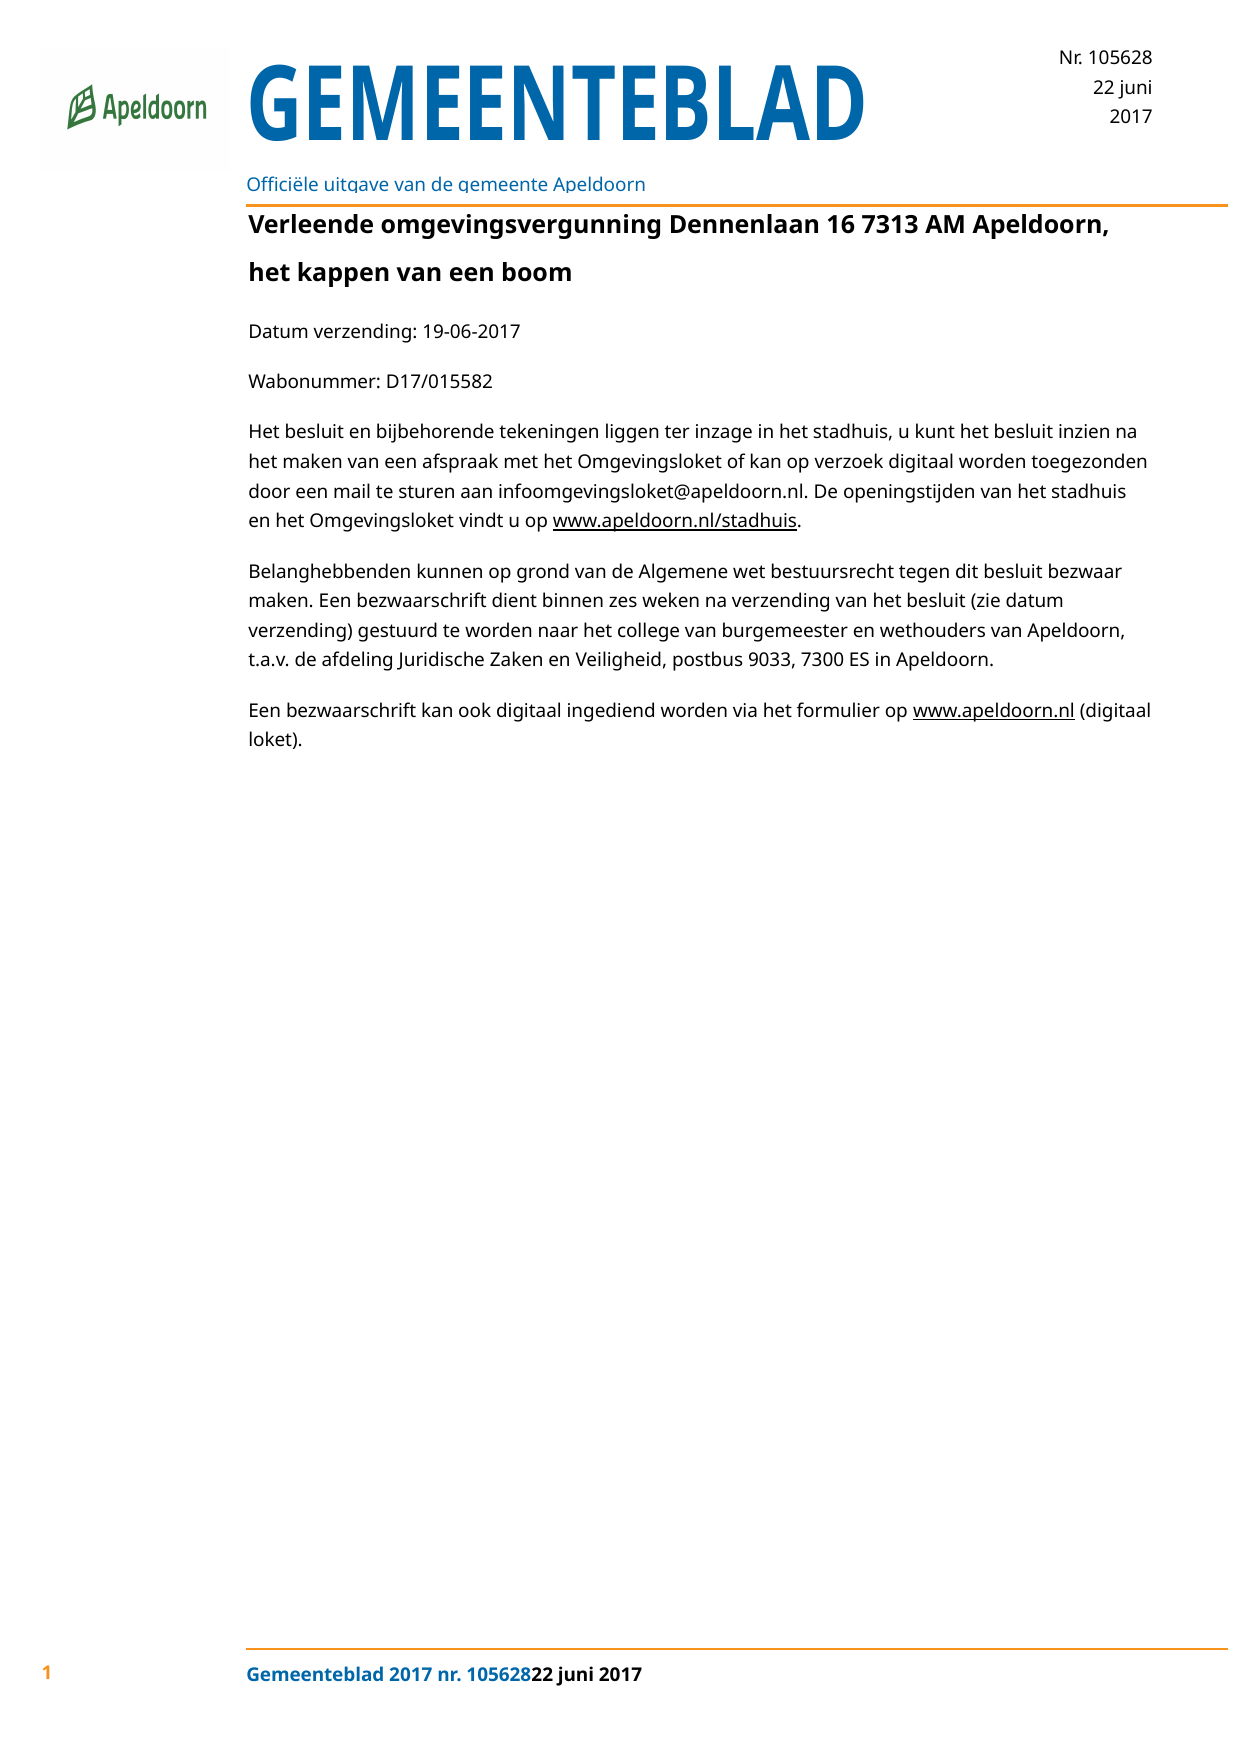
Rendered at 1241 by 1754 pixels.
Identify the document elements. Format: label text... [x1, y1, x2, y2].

picture [41, 47, 231, 172]
text Datum verzending: 19-06-2017 [248, 318, 1152, 344]
text Het besluit en bijbehorende tekeningen liggen ter inzage in het stadhuis, u kunt het besluit inzien na het maken van een afspraak met het Omgevingsloket of kan op verzoek digitaal worden toegezonden door een mail te sturen aan infoomgevingsloket@apeldoorn.nl. De openingstijden van het stadhuis en het Omgevingsloket vindt u op www.apeldoorn.nl/stadhuis. [248, 419, 1152, 533]
text Belanghebbenden kunnen op grond van de Algemene wet bestuursrecht tegen dit besluit bezwaar maken. Een bezwaarschrift dient binnen zes weken na verzending van het besluit (zie datum verzending) gestuurd te worden naar het college van burgemeester en wethouders van Apeldoorn, t.a.v. de afdeling Juridische Zaken en Veiligheid, postbus 9033, 7300 ES in Apeldoorn. [248, 558, 1152, 672]
text Een bezwaarschrift kan ook digitaal ingediend worden via het formulier op www.apeldoorn.nl (digitaal loket). [248, 697, 1152, 752]
text Verleende omgevingsvergunning Dennenlaan 16 7313 AM Apeldoorn, het kappen van een boom [248, 207, 1152, 288]
text Wabonummer: D17/015582 [248, 368, 1152, 394]
